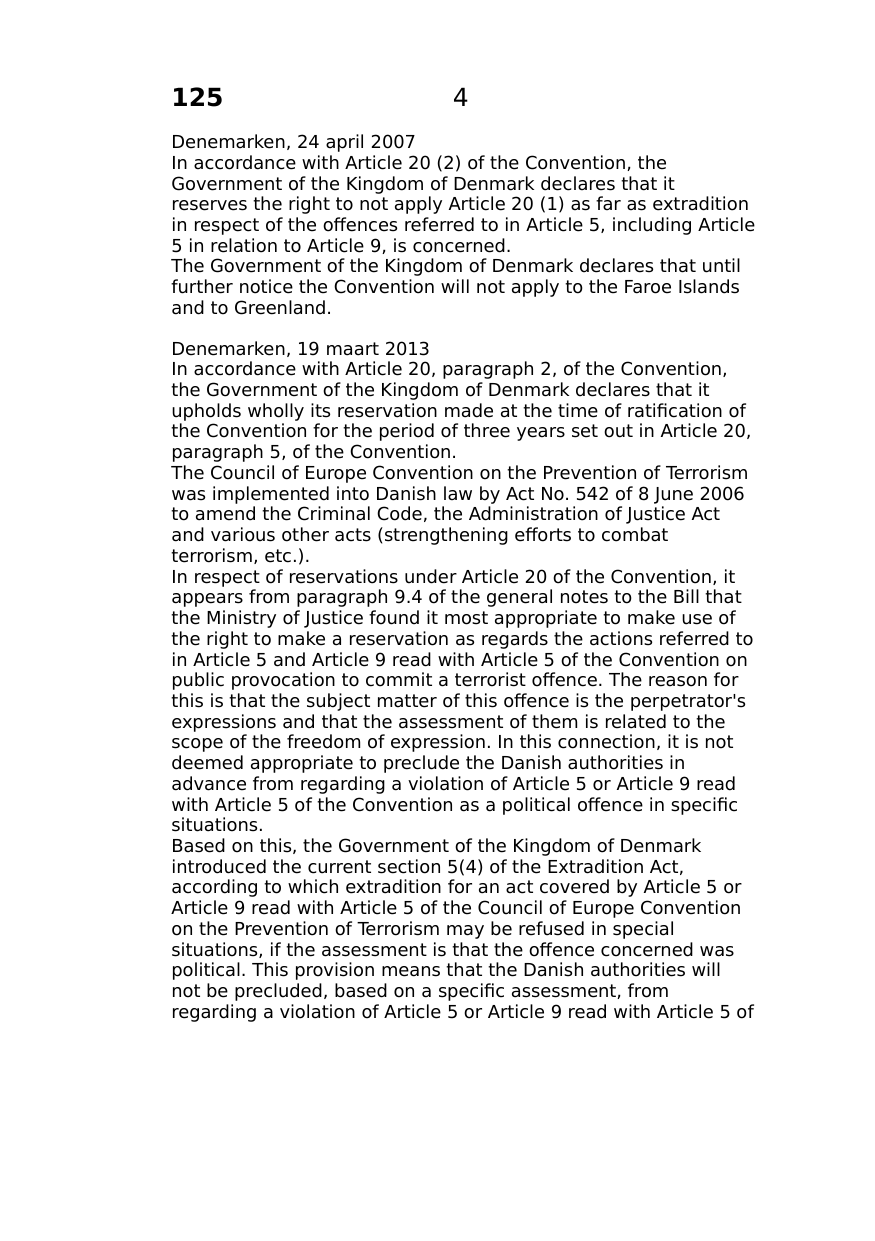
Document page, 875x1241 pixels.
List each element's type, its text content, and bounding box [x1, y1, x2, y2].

text The Council of Europe Convention on the Prevention of Terrorism was implemented into Danish law by Act No. 542 of 8 June 2006 to amend the Criminal Code, the Administration of Justice Act and various other acts (strengthening efforts to combat terrorism, etc.). [171, 463, 756, 566]
text Denemarken, 19 maart 2013 [171, 338, 756, 359]
text Denemarken, 24 april 2007 [171, 132, 756, 153]
text In accordance with Article 20 (2) of the Convention, the Government of the Kingdom of Denmark declares that it reserves the right to not apply Article 20 (1) as far as extradition in respect of the offences referred to in Article 5, including Article 5 in relation to Article 9, is concerned. [171, 153, 756, 256]
text Based on this, the Government of the Kingdom of Denmark introduced the current section 5(4) of the Extradition Act, according to which extradition for an act covered by Article 5 or Article 9 read with Article 5 of the Council of Europe Convention on the Prevention of Terrorism may be refused in special situations, if the assessment is that the offence concerned was political. This provision means that the Danish authorities will not be precluded, based on a specific assessment, from regarding a violation of Article 5 or Article 9 read with Article 5 of [171, 836, 756, 1022]
text The Government of the Kingdom of Denmark declares that until further notice the Convention will not apply to the Faroe Islands and to Greenland. [171, 256, 756, 318]
text In respect of reservations under Article 20 of the Convention, it appears from paragraph 9.4 of the general notes to the Bill that the Ministry of Justice found it most appropriate to make use of the right to make a reservation as regards the actions referred to in Article 5 and Article 9 read with Article 5 of the Convention on public provocation to commit a terrorist offence. The reason for this is that the subject matter of this offence is the perpetrator's expressions and that the assessment of them is related to the scope of the freedom of expression. In this connection, it is not deemed appropriate to preclude the Danish authorities in advance from regarding a violation of Article 5 or Article 9 read with Article 5 of the Convention as a political offence in specific situations. [171, 566, 756, 836]
text In accordance with Article 20, paragraph 2, of the Convention, the Government of the Kingdom of Denmark declares that it upholds wholly its reservation made at the time of ratification of the Convention for the period of three years set out in Article 20, paragraph 5, of the Convention. [171, 359, 756, 463]
